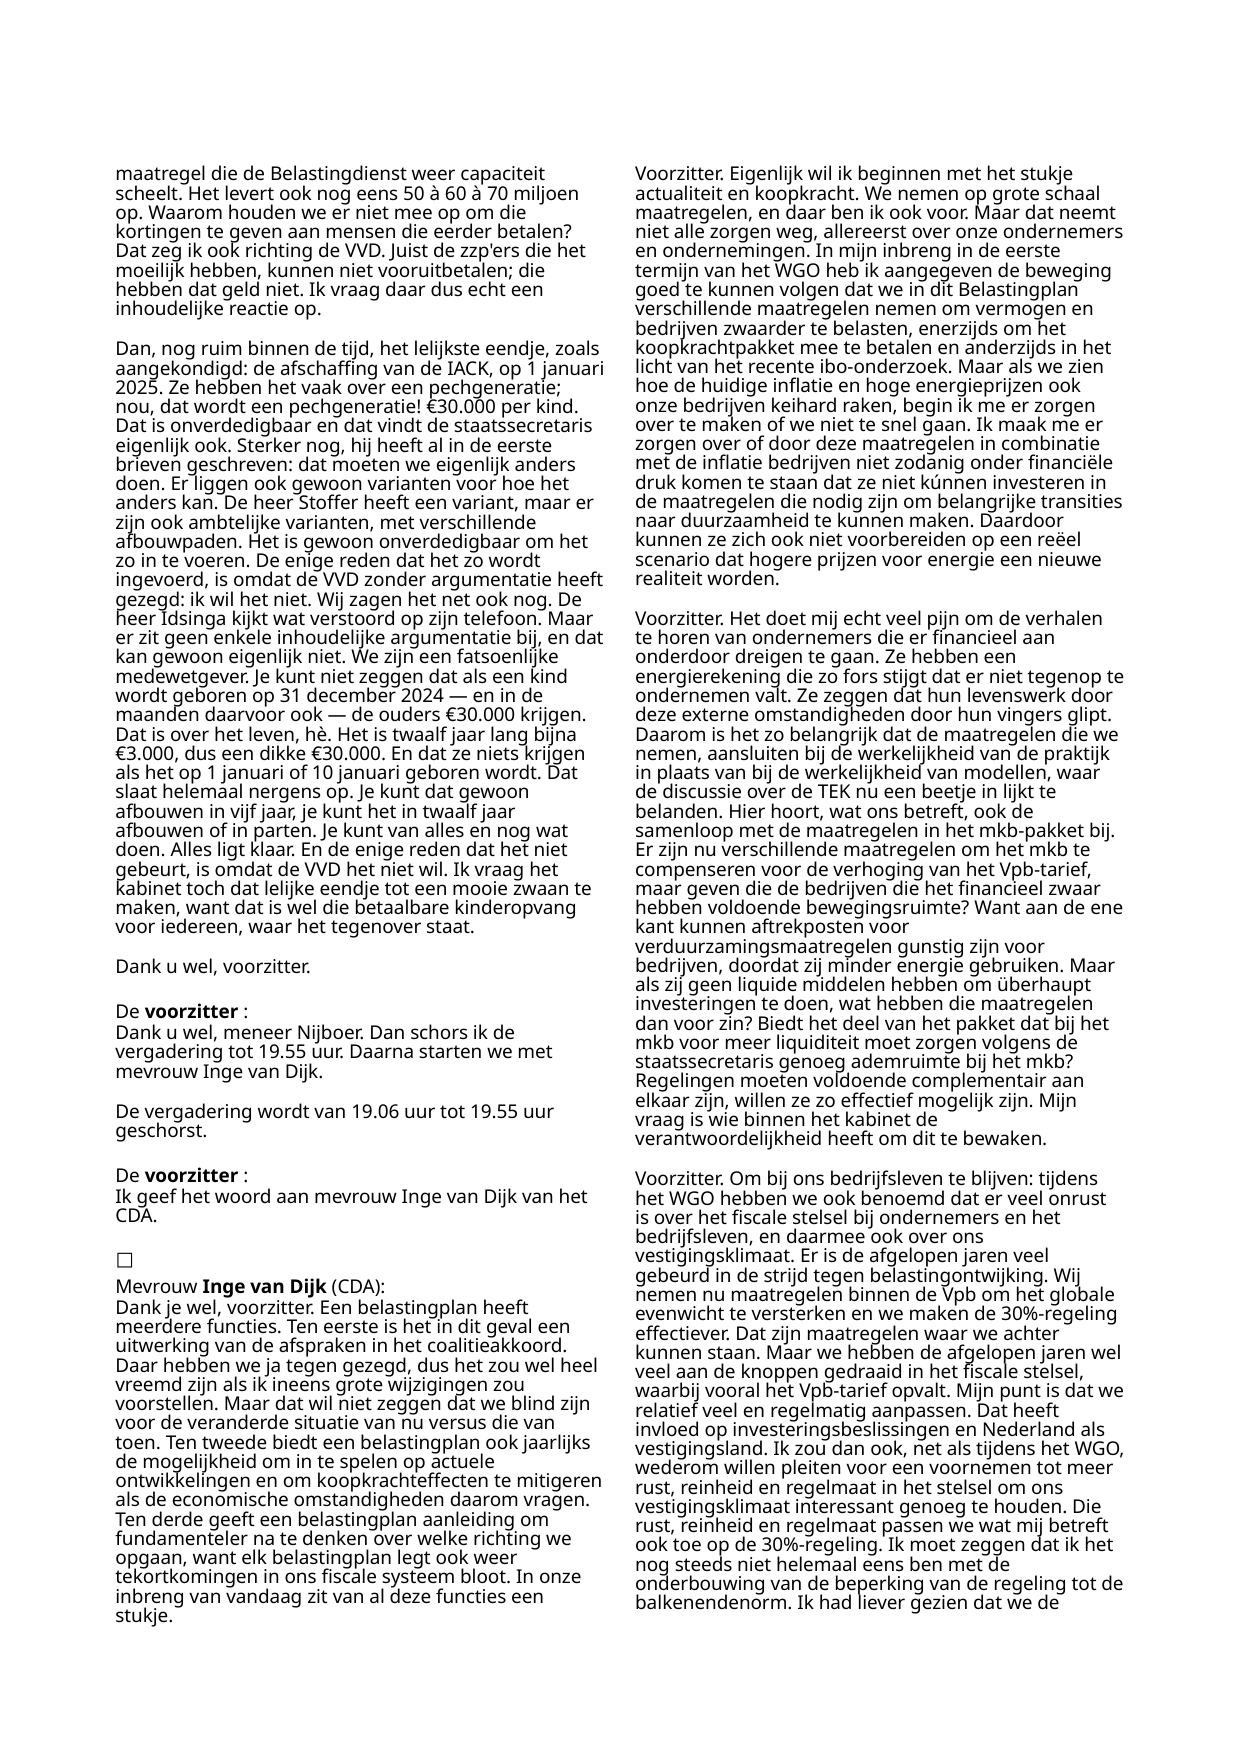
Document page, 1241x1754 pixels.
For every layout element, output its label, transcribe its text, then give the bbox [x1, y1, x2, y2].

text Dan, nog ruim binnen de tijd, het lelijkste eendje, zoals aangekondigd: de afschaffing van de IACK, op 1 januari 2025. Ze hebben het vaak over een pechgeneratie; nou, dat wordt een pechgeneratie! €30.000 per kind. Dat is onverdedigbaar en dat vindt de staatssecretaris eigenlijk ook. Sterker nog, hij heeft al in de eerste brieven geschreven: dat moeten we eigenlijk anders doen. Er liggen ook gewoon varianten voor hoe het anders kan. De heer Stoffer heeft een variant, maar er zijn ook ambtelijke varianten, met verschillende afbouwpaden. Het is gewoon onverdedigbaar om het zo in te voeren. De enige reden dat het zo wordt ingevoerd, is omdat de VVD zonder argumentatie heeft gezegd: ik wil het niet. Wij zagen het net ook nog. De heer Idsinga kijkt wat verstoord op zijn telefoon. Maar er zit geen enkele inhoudelijke argumentatie bij, en dat kan gewoon eigenlijk niet. We zijn een fatsoenlijke medewetgever. Je kunt niet zeggen dat als een kind wordt geboren op 31 december 2024 — en in de maanden daarvoor ook — de ouders €30.000 krijgen. Dat is over het leven, hè. Het is twaalf jaar lang bijna €3.000, dus een dikke €30.000. En dat ze niets krijgen als het op 1 januari of 10 januari geboren wordt. Dat slaat helemaal nergens op. Je kunt dat gewoon afbouwen in vijf jaar, je kunt het in twaalf jaar afbouwen of in parten. Je kunt van alles en nog wat doen. Alles ligt klaar. En de enige reden dat het niet gebeurt, is omdat de VVD het niet wil. Ik vraag het kabinet toch dat lelijke eendje tot een mooie zwaan te maken, want dat is wel die betaalbare kinderopvang voor iedereen, waar het tegenover staat. [115, 340, 605, 938]
text Voorzitter. Het doet mij echt veel pijn om de verhalen te horen van ondernemers die er financieel aan onderdoor dreigen te gaan. Ze hebben een energierekening die zo fors stijgt dat er niet tegenop te ondernemen valt. Ze zeggen dat hun levenswerk door deze externe omstandigheden door hun vingers glipt. Daarom is het zo belangrijk dat de maatregelen die we nemen, aansluiten bij de werkelijkheid van de praktijk in plaats van bij de werkelijkheid van modellen, waar de discussie over de TEK nu een beetje in lijkt te belanden. Hier hoort, wat ons betreft, ook de samenloop met de maatregelen in het mkb-pakket bij. Er zijn nu verschillende maatregelen om het mkb te compenseren voor de verhoging van het Vpb-tarief, maar geven die de bedrijven die het financieel zwaar hebben voldoende bewegingsruimte? Want aan de ene kant kunnen aftrekposten voor verduurzamingsmaatregelen gunstig zijn voor bedrijven, doordat zij minder energie gebruiken. Maar als zij geen liquide middelen hebben om überhaupt investeringen te doen, wat hebben die maatregelen dan voor zin? Biedt het deel van het pakket dat bij het mkb voor meer liquiditeit moet zorgen volgens de staatssecretaris genoeg ademruimte bij het mkb? Regelingen moeten voldoende complementair aan elkaar zijn, willen ze zo effectief mogelijk zijn. Mijn vraag is wie binnen het kabinet de verantwoordelijkheid heeft om dit te bewaken. [635, 610, 1125, 1149]
text Voorzitter. Om bij ons bedrijfsleven te blijven: tijdens het WGO hebben we ook benoemd dat er veel onrust is over het fiscale stelsel bij ondernemers en het bedrijfsleven, en daarmee ook over ons vestigingsklimaat. Er is de afgelopen jaren veel gebeurd in de strijd tegen belastingontwijking. Wij nemen nu maatregelen binnen de Vpb om het globale evenwicht te versterken en we maken de 30%-regeling effectiever. Dat zijn maatregelen waar we achter kunnen staan. Maar we hebben de afgelopen jaren wel veel aan de knoppen gedraaid in het fiscale stelsel, waarbij vooral het Vpb-tarief opvalt. Mijn punt is dat we relatief veel en regelmatig aanpassen. Dat heeft invloed op investeringsbeslissingen en Nederland als vestigingsland. Ik zou dan ook, net als tijdens het WGO, wederom willen pleiten voor een voornemen tot meer rust, reinheid en regelmaat in het stelsel om ons vestigingsklimaat interessant genoeg te houden. Die rust, reinheid en regelmaat passen we wat mij betreft ook toe op de 30%-regeling. Ik moet zeggen dat ik het nog steeds niet helemaal eens ben met de onderbouwing van de beperking van de regeling tot de balkenendenorm. Ik had liever gezien dat we de [635, 1170, 1125, 1613]
text Ik geef het woord aan mevrouw Inge van Dijk van het CDA. [115, 1188, 605, 1226]
text De voorzitter : [115, 998, 605, 1024]
text Dank u wel, voorzitter. [115, 958, 605, 978]
text De vergadering wordt van 19.06 uur tot 19.55 uur geschorst. [115, 1103, 605, 1141]
text maatregel die de Belastingdienst weer capaciteit scheelt. Het levert ook nog eens 50 à 60 à 70 miljoen op. Waarom houden we er niet mee op om die kortingen te geven aan mensen die eerder betalen? Dat zeg ik ook richting de VVD. Juist de zzp'ers die het moeilijk hebben, kunnen niet vooruitbetalen; die hebben dat geld niet. Ik vraag daar dus echt een inhoudelijke reactie op. [115, 165, 605, 319]
text Voorzitter. Eigenlijk wil ik beginnen met het stukje actualiteit en koopkracht. We nemen op grote schaal maatregelen, en daar ben ik ook voor. Maar dat neemt niet alle zorgen weg, allereerst over onze ondernemers en ondernemingen. In mijn inbreng in de eerste termijn van het WGO heb ik aangegeven de beweging goed te kunnen volgen dat we in dit Belastingplan verschillende maatregelen nemen om vermogen en bedrijven zwaarder te belasten, enerzijds om het koopkrachtpakket mee te betalen en anderzijds in het licht van het recente ibo-onderzoek. Maar als we zien hoe de huidige inflatie en hoge energieprijzen ook onze bedrijven keihard raken, begin ik me er zorgen over te maken of we niet te snel gaan. Ik maak me er zorgen over of door deze maatregelen in combinatie met de inflatie bedrijven niet zodanig onder financiële druk komen te staan dat ze niet kúnnen investeren in de maatregelen die nodig zijn om belangrijke transities naar duurzaamheid te kunnen maken. Daardoor kunnen ze zich ook niet voorbereiden op een reëel scenario dat hogere prijzen voor energie een nieuwe realiteit worden. [635, 165, 1125, 589]
text Dank je wel, voorzitter. Een belastingplan heeft meerdere functies. Ten eerste is het in dit geval een uitwerking van de afspraken in het coalitieakkoord. Daar hebben we ja tegen gezegd, dus het zou wel heel vreemd zijn als ik ineens grote wijzigingen zou voorstellen. Maar dat wil niet zeggen dat we blind zijn voor de veranderde situatie van nu versus die van toen. Ten tweede biedt een belastingplan ook jaarlijks de mogelijkheid om in te spelen op actuele ontwikkelingen en om koopkrachteffecten te mitigeren als de economische omstandigheden daarom vragen. Ten derde geeft een belastingplan aanleiding om fundamenteler na te denken over welke richting we opgaan, want elk belastingplan legt ook weer tekortkomingen in ons fiscale systeem bloot. In onze inbreng van vandaag zit van al deze functies een stukje. [115, 1299, 605, 1626]
text Dank u wel, meneer Nijboer. Dan schors ik de vergadering tot 19.55 uur. Daarna starten we met mevrouw Inge van Dijk. [115, 1024, 605, 1082]
text De voorzitter : [115, 1162, 605, 1188]
text ⬜ [115, 1247, 605, 1273]
text Mevrouw Inge van Dijk (CDA): [115, 1273, 605, 1299]
